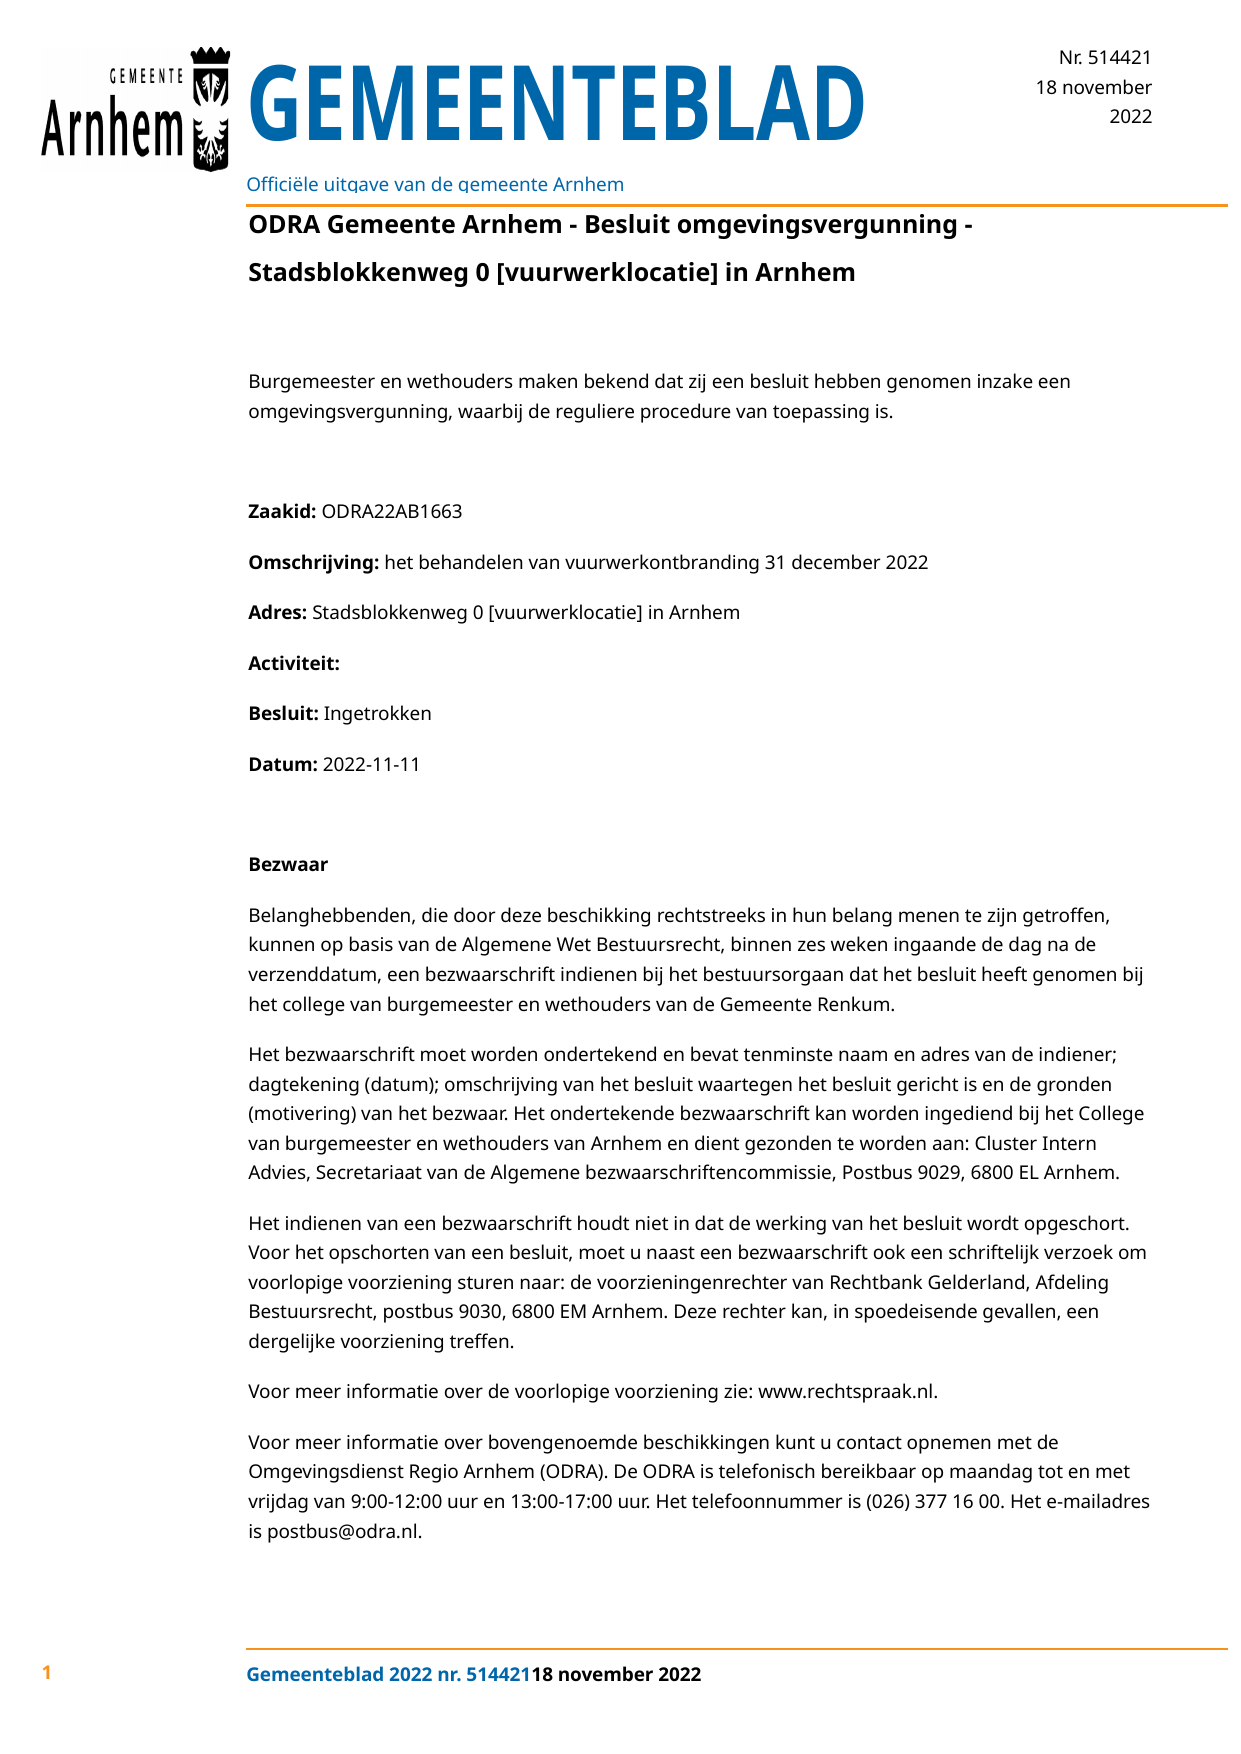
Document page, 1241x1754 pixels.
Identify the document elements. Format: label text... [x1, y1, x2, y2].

text ODRA Gemeente Arnhem - Besluit omgevingsvergunning - Stadsblokkenweg 0 [vuurwerklocatie] in Arnhem [248, 207, 1152, 288]
text Besluit: Ingetrokken [248, 700, 1152, 726]
text Voor meer informatie over de voorlopige voorziening zie: www.rechtspraak.nl. [248, 1379, 1152, 1404]
text Belanghebbenden, die door deze beschikking rechtstreeks in hun belang menen te zijn getroffen, kunnen op basis van de Algemene Wet Bestuursrecht, binnen zes weken ingaande de dag na de verzenddatum, een bezwaarschrift indienen bij het bestuursorgaan dat het besluit heeft genomen bij het college van burgemeester en wethouders van de Gemeente Renkum. [248, 902, 1152, 1017]
text Burgemeester en wethouders maken bekend dat zij een besluit hebben genomen inzake een omgevingsvergunning, waarbij de reguliere procedure van toepassing is. [248, 368, 1152, 424]
picture [41, 47, 231, 172]
text Bezwaar [248, 852, 1152, 877]
text Voor meer informatie over bovengenoemde beschikkingen kunt u contact opnemen met de Omgevingsdienst Regio Arnhem (ODRA). De ODRA is telefonisch bereikbaar op maandag tot en met vrijdag van 9:00-12:00 uur en 13:00-17:00 uur. Het telefoonnummer is (026) 377 16 00. Het e-mailadres is postbus@odra.nl. [248, 1429, 1152, 1544]
text Het bezwaarschrift moet worden ondertekend en bevat tenminste naam en adres van de indiener; dagtekening (datum); omschrijving van het besluit waartegen het besluit gericht is en de gronden (motivering) van het bezwaar. Het ondertekende bezwaarschrift kan worden ingediend bij het College van burgemeester en wethouders van Arnhem en dient gezonden te worden aan: Cluster Intern Advies, Secretariaat van de Algemene bezwaarschriftencommissie, Postbus 9029, 6800 EL Arnhem. [248, 1041, 1152, 1185]
text Omschrijving: het behandelen van vuurwerkontbranding 31 december 2022 [248, 549, 1152, 575]
text Zaakid: ODRA22AB1663 [248, 499, 1152, 524]
text Activiteit: [248, 650, 1152, 676]
text Adres: Stadsblokkenweg 0 [vuurwerklocatie] in Arnhem [248, 599, 1152, 625]
text Datum: 2022-11-11 [248, 751, 1152, 777]
text Het indienen van een bezwaarschrift houdt niet in dat de werking van het besluit wordt opgeschort. Voor het opschorten van een besluit, moet u naast een bezwaarschrift ook een schriftelijk verzoek om voorlopige voorziening sturen naar: de voorzieningenrechter van Rechtbank Gelderland, Afdeling Bestuursrecht, postbus 9030, 6800 EM Arnhem. Deze rechter kan, in spoedeisende gevallen, een dergelijke voorziening treffen. [248, 1210, 1152, 1354]
